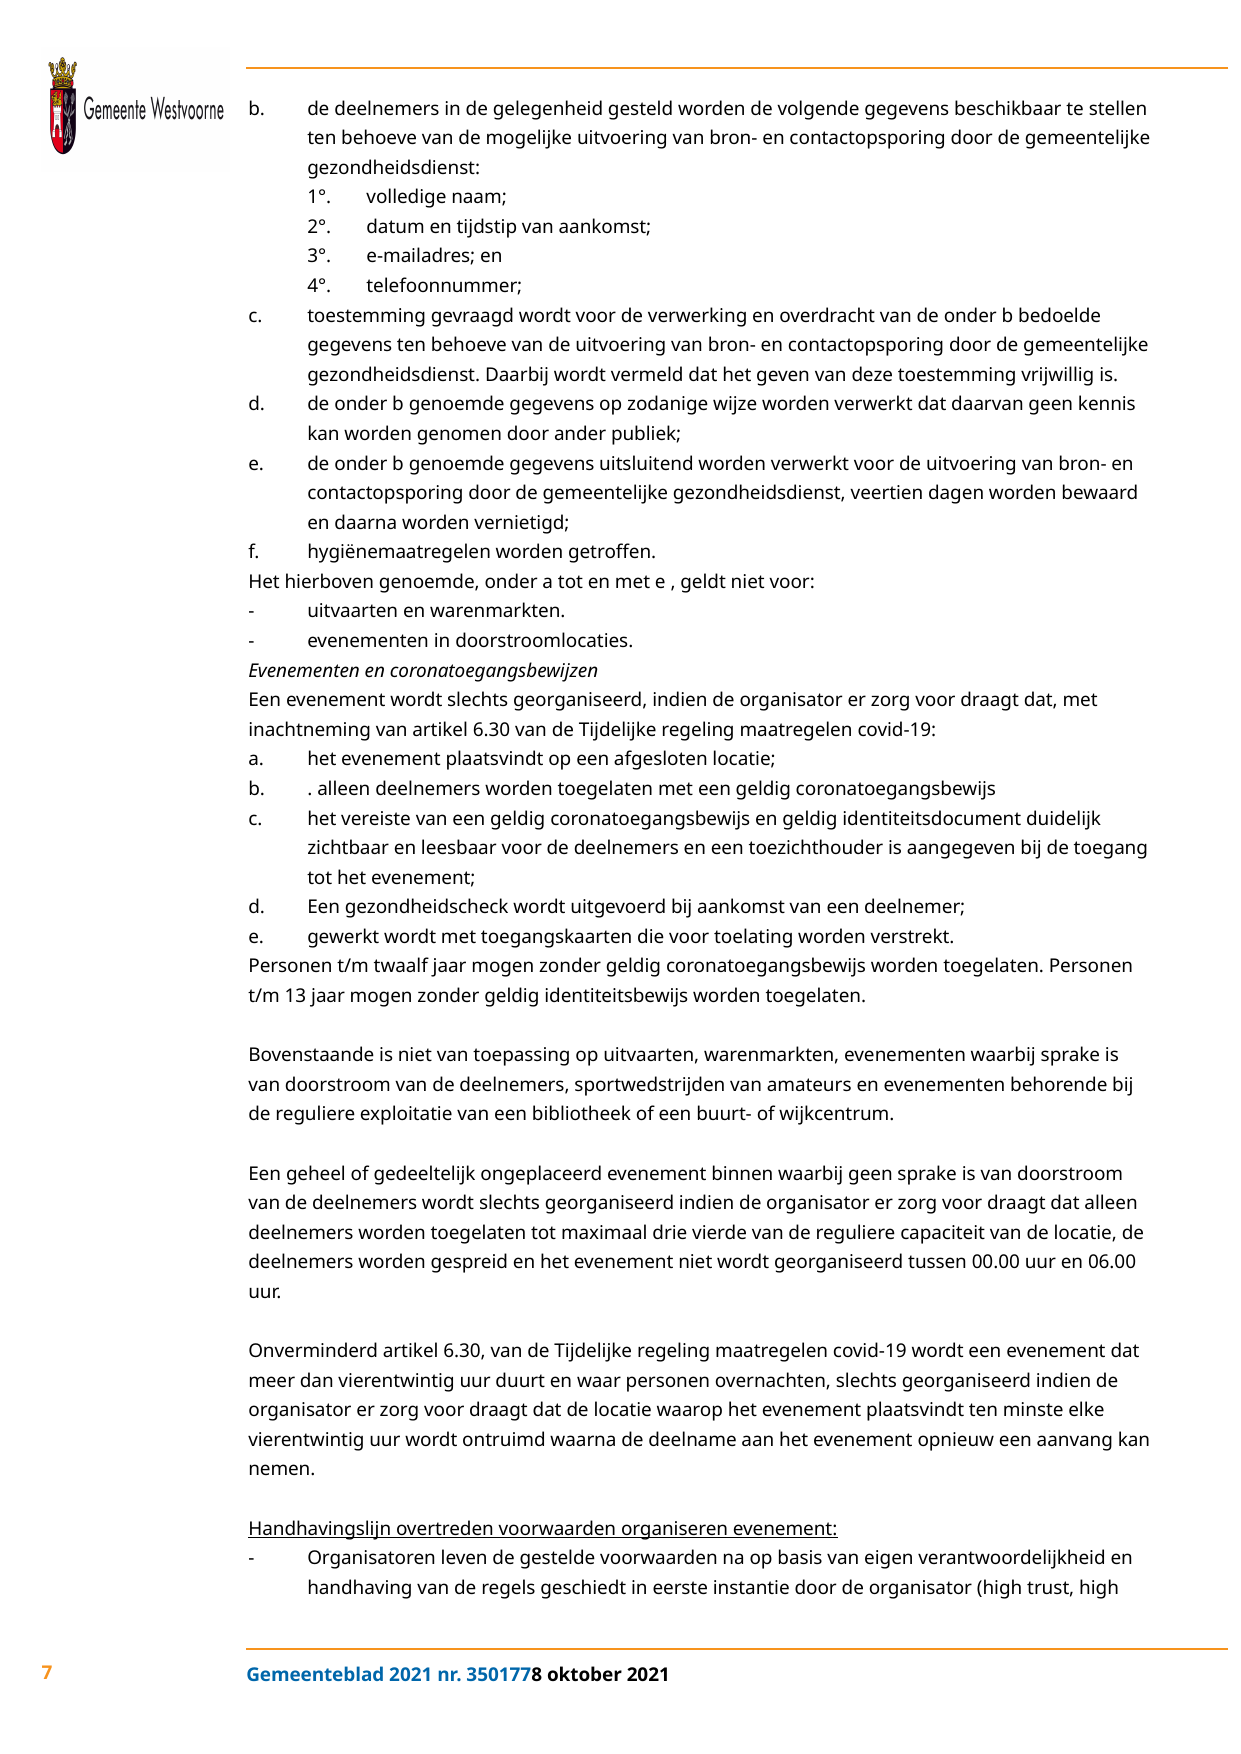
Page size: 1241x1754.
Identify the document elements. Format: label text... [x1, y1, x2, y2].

text Een evenement wordt slechts georganiseerd, indien de organisator er zorg voor draagt dat, met inachtneming van artikel 6.30 van de Tijdelijke regeling maatregelen covid-19: [248, 686, 1152, 742]
list Een gezondheidscheck wordt uitgevoerd bij aankomst van een deelnemer; [248, 893, 1152, 919]
picture [41, 47, 231, 172]
list uitvaarten en warenmarkten. [248, 598, 1152, 623]
list gewerkt wordt met toegangskaarten die voor toelating worden verstrekt. [248, 923, 1152, 949]
list hygiënemaatregelen worden getroffen. [248, 538, 1152, 564]
list de deelnemers in de gelegenheid gesteld worden de volgende gegevens beschikbaar te stellen ten behoeve van de mogelijke uitvoering van bron- en contactopsporing door de gemeentelijke gezondheidsdienst: [248, 95, 1152, 180]
list Organisatoren leven de gestelde voorwaarden na op basis van eigen verantwoordelijkheid en handhaving van de regels geschiedt in eerste instantie door de organisator (high trust, high [248, 1544, 1152, 1600]
text Onverminderd artikel 6.30, van de Tijdelijke regeling maatregelen covid-19 wordt een evenement dat meer dan vierentwintig uur duurt en waar personen overnachten, slechts georganiseerd indien de organisator er zorg voor draagt dat de locatie waarop het evenement plaatsvindt ten minste elke vierentwintig uur wordt ontruimd waarna de deelname aan het evenement opnieuw een aanvang kan nemen. [248, 1337, 1152, 1481]
text Bovenstaande is niet van toepassing op uitvaarten, warenmarkten, evenementen waarbij sprake is van doorstroom van de deelnemers, sportwedstrijden van amateurs en evenementen behorende bij de reguliere exploitatie van een bibliotheek of een buurt- of wijkcentrum. [248, 1041, 1152, 1126]
list het vereiste van een geldig coronatoegangsbewijs en geldig identiteitsdocument duidelijk zichtbaar en leesbaar voor de deelnemers en een toezichthouder is aangegeven bij de toegang tot het evenement; [248, 805, 1152, 890]
list de onder b genoemde gegevens uitsluitend worden verwerkt voor de uitvoering van bron- en contactopsporing door de gemeentelijke gezondheidsdienst, veertien dagen worden bewaard en daarna worden vernietigd; [248, 450, 1152, 535]
list de onder b genoemde gegevens op zodanige wijze worden verwerkt dat daarvan geen kennis kan worden genomen door ander publiek; [248, 391, 1152, 446]
list datum en tijdstip van aankomst; [307, 213, 1152, 239]
text Een geheel of gedeeltelijk ongeplaceerd evenement binnen waarbij geen sprake is van doorstroom van de deelnemers wordt slechts georganiseerd indien de organisator er zorg voor draagt dat alleen deelnemers worden toegelaten tot maximaal drie vierde van de reguliere capaciteit van de locatie, de deelnemers worden gespreid en het evenement niet wordt georganiseerd tussen 00.00 uur en 06.00 uur. [248, 1160, 1152, 1304]
text Evenementen en coronatoegangsbewijzen [248, 657, 1152, 683]
list . alleen deelnemers worden toegelaten met een geldig coronatoegangsbewijs [248, 775, 1152, 801]
list evenementen in doorstroomlocaties. [248, 627, 1152, 653]
list toestemming gevraagd wordt voor de verwerking en overdracht van de onder b bedoelde gegevens ten behoeve van de uitvoering van bron- en contactopsporing door de gemeentelijke gezondheidsdienst. Daarbij wordt vermeld dat het geven van deze toestemming vrijwillig is. [248, 302, 1152, 387]
list volledige naam; [307, 183, 1152, 209]
list e-mailadres; en [307, 243, 1152, 268]
list telefoonnummer; [307, 272, 1152, 298]
text Het hierboven genoemde, onder a tot en met e , geldt niet voor: [248, 568, 1152, 594]
text Handhavingslijn overtreden voorwaarden organiseren evenement: [248, 1515, 1152, 1541]
text Personen t/m twaalf jaar mogen zonder geldig coronatoegangsbewijs worden toegelaten. Personen t/m 13 jaar mogen zonder geldig identiteitsbewijs worden toegelaten. [248, 953, 1152, 1008]
list het evenement plaatsvindt op een afgesloten locatie; [248, 746, 1152, 771]
